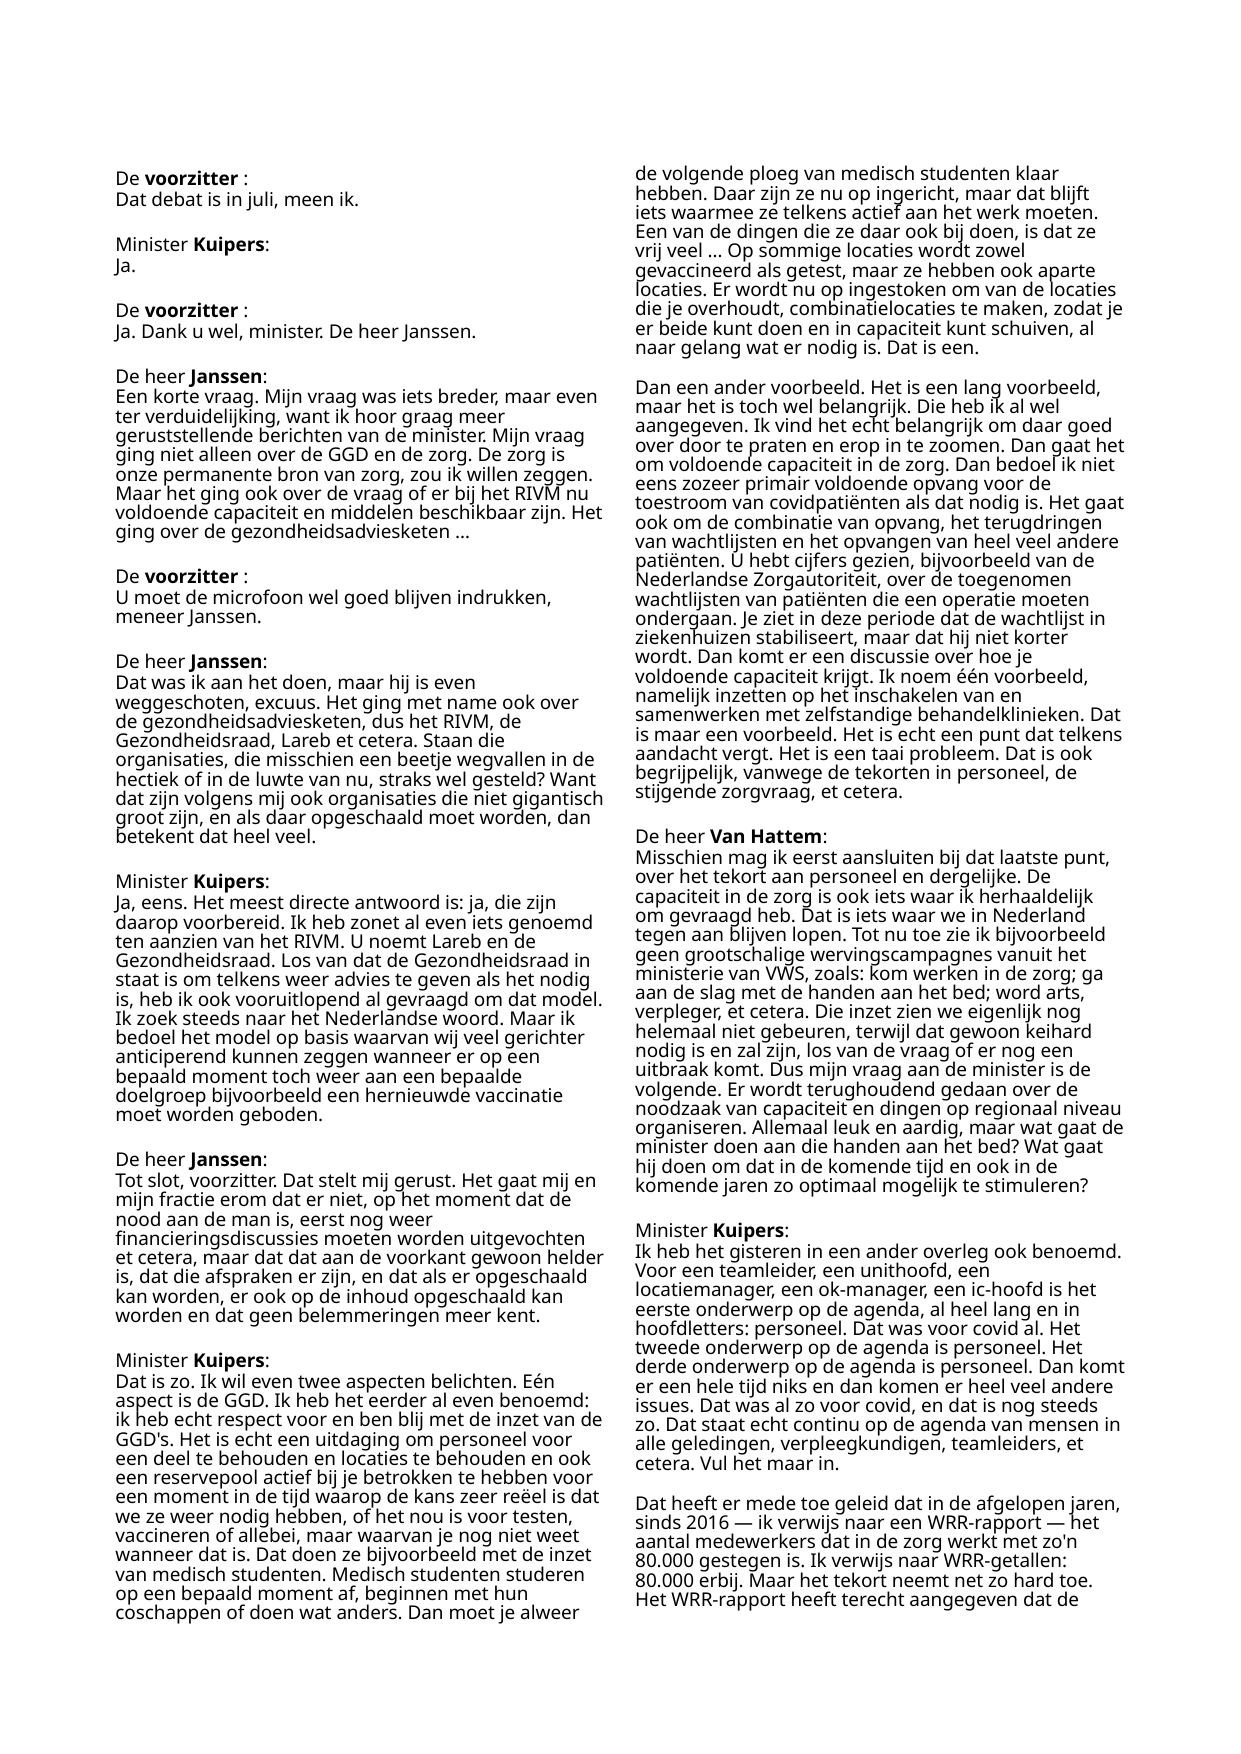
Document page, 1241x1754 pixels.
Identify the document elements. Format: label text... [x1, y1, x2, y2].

text De voorzitter : [115, 165, 605, 191]
text Minister Kuipers: [115, 1347, 605, 1373]
text Tot slot, voorzitter. Dat stelt mij gerust. Het gaat mij en mijn fractie erom dat er niet, op het moment dat de nood aan de man is, eerst nog weer financieringsdiscussies moeten worden uitgevochten et cetera, maar dat dat aan de voorkant gewoon helder is, dat die afspraken er zijn, en dat als er opgeschaald kan worden, er ook op de inhoud opgeschaald kan worden en dat geen belemmeringen meer kent. [115, 1172, 605, 1326]
text Dat is zo. Ik wil even twee aspecten belichten. Eén aspect is de GGD. Ik heb het eerder al even benoemd: ik heb echt respect voor en ben blij met de inzet van de GGD's. Het is echt een uitdaging om personeel voor een deel te behouden en locaties te behouden en ook een reservepool actief bij je betrokken te hebben voor een moment in de tijd waarop de kans zeer reëel is dat we ze weer nodig hebben, of het nou is voor testen, vaccineren of allebei, maar waarvan je nog niet weet wanneer dat is. Dat doen ze bijvoorbeeld met de inzet van medisch studenten. Medisch studenten studeren op een bepaald moment af, beginnen met hun coschappen of doen wat anders. Dan moet je alweer [115, 1373, 605, 1623]
text De heer Janssen: [115, 649, 605, 674]
text De voorzitter : [115, 563, 605, 589]
text Een korte vraag. Mijn vraag was iets breder, maar even ter verduidelijking, want ik hoor graag meer geruststellende berichten van de minister. Mijn vraag ging niet alleen over de GGD en de zorg. De zorg is onze permanente bron van zorg, zou ik willen zeggen. Maar het ging ook over de vraag of er bij het RIVM nu voldoende capaciteit en middelen beschikbaar zijn. Het ging over de gezondheidsadviesketen … [115, 388, 605, 543]
text Ja. Dank u wel, minister. De heer Janssen. [115, 323, 605, 342]
text De heer Janssen: [115, 1146, 605, 1172]
text Dan een ander voorbeeld. Het is een lang voorbeeld, maar het is toch wel belangrijk. Die heb ik al wel aangegeven. Ik vind het echt belangrijk om daar goed over door te praten en erop in te zoomen. Dan gaat het om voldoende capaciteit in de zorg. Dan bedoel ik niet eens zozeer primair voldoende opvang voor de toestroom van covidpatiënten als dat nodig is. Het gaat ook om de combinatie van opvang, het terugdringen van wachtlijsten en het opvangen van heel veel andere patiënten. U hebt cijfers gezien, bijvoorbeeld van de Nederlandse Zorgautoriteit, over de toegenomen wachtlijsten van patiënten die een operatie moeten ondergaan. Je ziet in deze periode dat de wachtlijst in ziekenhuizen stabiliseert, maar dat hij niet korter wordt. Dan komt er een discussie over hoe je voldoende capaciteit krijgt. Ik noem één voorbeeld, namelijk inzetten op het inschakelen van en samenwerken met zelfstandige behandelklinieken. Dat is maar een voorbeeld. Het is echt een punt dat telkens aandacht vergt. Het is een taai probleem. Dat is ook begrijpelijk, vanwege de tekorten in personeel, de stijgende zorgvraag, et cetera. [635, 379, 1125, 803]
text Minister Kuipers: [115, 231, 605, 257]
text De heer Janssen: [115, 363, 605, 388]
text Dat was ik aan het doen, maar hij is even weggeschoten, excuus. Het ging met name ook over de gezondheidsadviesketen, dus het RIVM, de Gezondheidsraad, Lareb et cetera. Staan die organisaties, die misschien een beetje wegvallen in de hectiek of in de luwte van nu, straks wel gesteld? Want dat zijn volgens mij ook organisaties die niet gigantisch groot zijn, en als daar opgeschaald moet worden, dan betekent dat heel veel. [115, 674, 605, 848]
text Ik heb het gisteren in een ander overleg ook benoemd. Voor een teamleider, een unithoofd, een locatiemanager, een ok-manager, een ic-hoofd is het eerste onderwerp op de agenda, al heel lang en in hoofdletters: personeel. Dat was voor covid al. Het tweede onderwerp op de agenda is personeel. Het derde onderwerp op de agenda is personeel. Dan komt er een hele tijd niks en dan komen er heel veel andere issues. Dat was al zo voor covid, en dat is nog steeds zo. Dat staat echt continu op de agenda van mensen in alle geledingen, verpleegkundigen, teamleiders, et cetera. Vul het maar in. [635, 1243, 1125, 1474]
text Ja. [115, 257, 605, 276]
text de volgende ploeg van medisch studenten klaar hebben. Daar zijn ze nu op ingericht, maar dat blijft iets waarmee ze telkens actief aan het werk moeten. Een van de dingen die ze daar ook bij doen, is dat ze vrij veel … Op sommige locaties wordt zowel gevaccineerd als getest, maar ze hebben ook aparte locaties. Er wordt nu op ingestoken om van de locaties die je overhoudt, combinatielocaties te maken, zodat je er beide kunt doen en in capaciteit kunt schuiven, al naar gelang wat er nodig is. Dat is een. [635, 165, 1125, 358]
text Ja, eens. Het meest directe antwoord is: ja, die zijn daarop voorbereid. Ik heb zonet al even iets genoemd ten aanzien van het RIVM. U noemt Lareb en de Gezondheidsraad. Los van dat de Gezondheidsraad in staat is om telkens weer advies te geven als het nodig is, heb ik ook vooruitlopend al gevraagd om dat model. Ik zoek steeds naar het Nederlandse woord. Maar ik bedoel het model op basis waarvan wij veel gerichter anticiperend kunnen zeggen wanneer er op een bepaald moment toch weer aan een bepaalde doelgroep bijvoorbeeld een hernieuwde vaccinatie moet worden geboden. [115, 894, 605, 1126]
text Dat heeft er mede toe geleid dat in de afgelopen jaren, sinds 2016 — ik verwijs naar een WRR-rapport — het aantal medewerkers dat in de zorg werkt met zo'n 80.000 gestegen is. Ik verwijs naar WRR-getallen: 80.000 erbij. Maar het tekort neemt net zo hard toe. Het WRR-rapport heeft terecht aangegeven dat de [635, 1495, 1125, 1610]
text Minister Kuipers: [635, 1217, 1125, 1243]
text Dat debat is in juli, meen ik. [115, 191, 605, 210]
text Minister Kuipers: [115, 869, 605, 894]
text Misschien mag ik eerst aansluiten bij dat laatste punt, over het tekort aan personeel en dergelijke. De capaciteit in de zorg is ook iets waar ik herhaaldelijk om gevraagd heb. Dat is iets waar we in Nederland tegen aan blijven lopen. Tot nu toe zie ik bijvoorbeeld geen grootschalige wervingscampagnes vanuit het ministerie van VWS, zoals: kom werken in de zorg; ga aan de slag met de handen aan het bed; word arts, verpleger, et cetera. Die inzet zien we eigenlijk nog helemaal niet gebeuren, terwijl dat gewoon keihard nodig is en zal zijn, los van de vraag of er nog een uitbraak komt. Dus mijn vraag aan de minister is de volgende. Er wordt terughoudend gedaan over de noodzaak van capaciteit en dingen op regionaal niveau organiseren. Allemaal leuk en aardig, maar wat gaat de minister doen aan die handen aan het bed? Wat gaat hij doen om dat in de komende tijd en ook in de komende jaren zo optimaal mogelijk te stimuleren? [635, 849, 1125, 1196]
text De heer Van Hattem: [635, 823, 1125, 849]
text De voorzitter : [115, 297, 605, 323]
text U moet de microfoon wel goed blijven indrukken, meneer Janssen. [115, 589, 605, 628]
